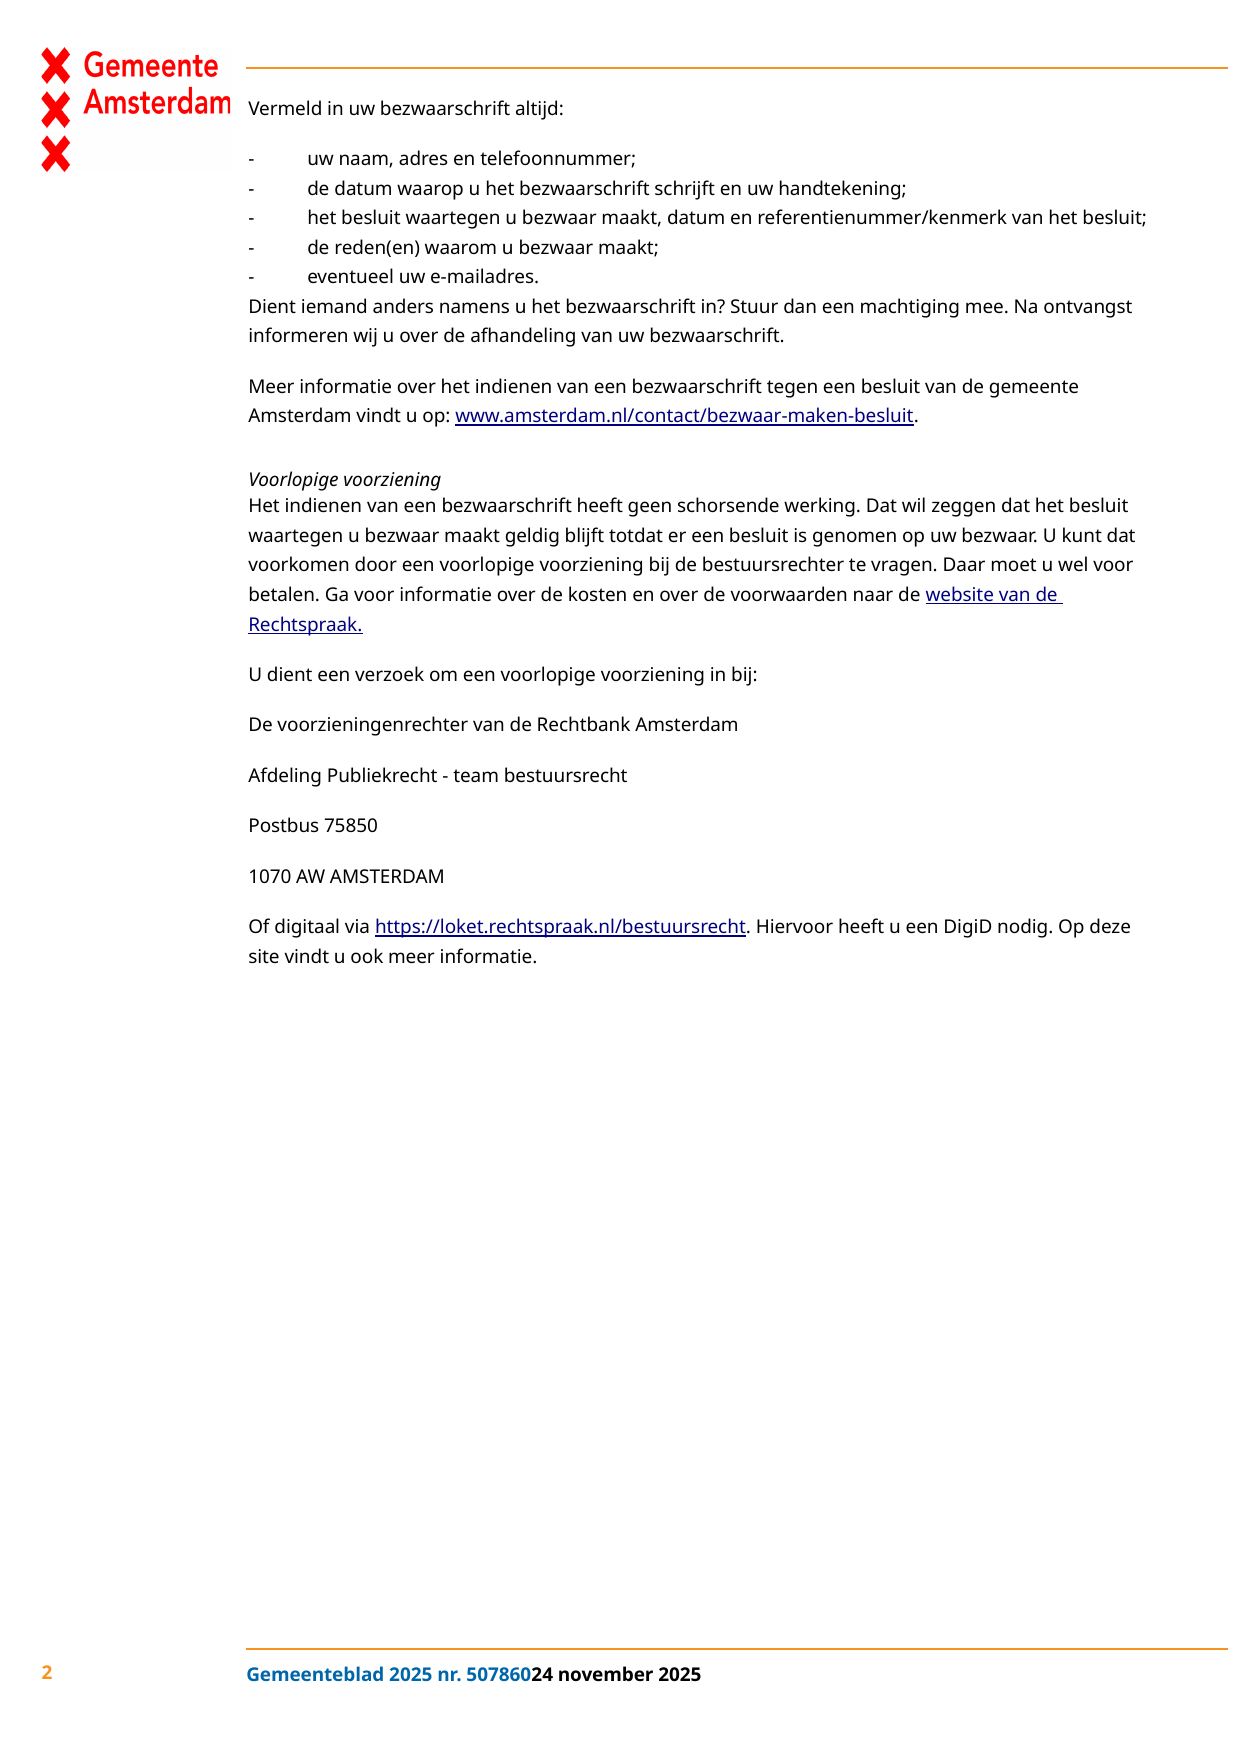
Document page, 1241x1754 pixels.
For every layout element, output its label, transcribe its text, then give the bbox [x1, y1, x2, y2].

list het besluit waartegen u bezwaar maakt, datum en referentienummer/kenmerk van het besluit; [248, 204, 1152, 230]
text Afdeling Publiekrecht - team bestuursrecht [248, 762, 1152, 788]
text Voorlopige voorziening [248, 467, 1152, 492]
text Het indienen van een bezwaarschrift heeft geen schorsende werking. Dat wil zeggen dat het besluit waartegen u bezwaar maakt geldig blijft totdat er een besluit is genomen op uw bezwaar. U kunt dat voorkomen door een voorlopige voorziening bij de bestuursrechter te vragen. Daar moet u wel voor betalen. Ga voor informatie over de kosten en over de voorwaarden naar de website van de Rechtspraak. [248, 492, 1152, 636]
text Dient iemand anders namens u het bezwaarschrift in? Stuur dan een machtiging mee. Na ontvangst informeren wij u over de afhandeling van uw bezwaarschrift. [248, 293, 1152, 348]
list de datum waarop u het bezwaarschrift schrijft en uw handtekening; [248, 175, 1152, 201]
list uw naam, adres en telefoonnummer; [248, 145, 1152, 171]
text 1070 AW AMSTERDAM [248, 863, 1152, 888]
picture [41, 47, 231, 172]
text Meer informatie over het indienen van een bezwaarschrift tegen een besluit van de gemeente Amsterdam vindt u op: www.amsterdam.nl/contact/bezwaar-maken-besluit. [248, 373, 1152, 428]
list de reden(en) waarom u bezwaar maakt; [248, 234, 1152, 260]
text U dient een verzoek om een voorlopige voorziening in bij: [248, 661, 1152, 687]
text Vermeld in uw bezwaarschrift altijd: [248, 95, 1152, 121]
text Postbus 75850 [248, 812, 1152, 838]
list eventueel uw e-mailadres. [248, 263, 1152, 289]
text De voorzieningenrechter van de Rechtbank Amsterdam [248, 712, 1152, 737]
text Of digitaal via https://loket.rechtspraak.nl/bestuursrecht. Hiervoor heeft u een DigiD nodig. Op deze site vindt u ook meer informatie. [248, 913, 1152, 968]
